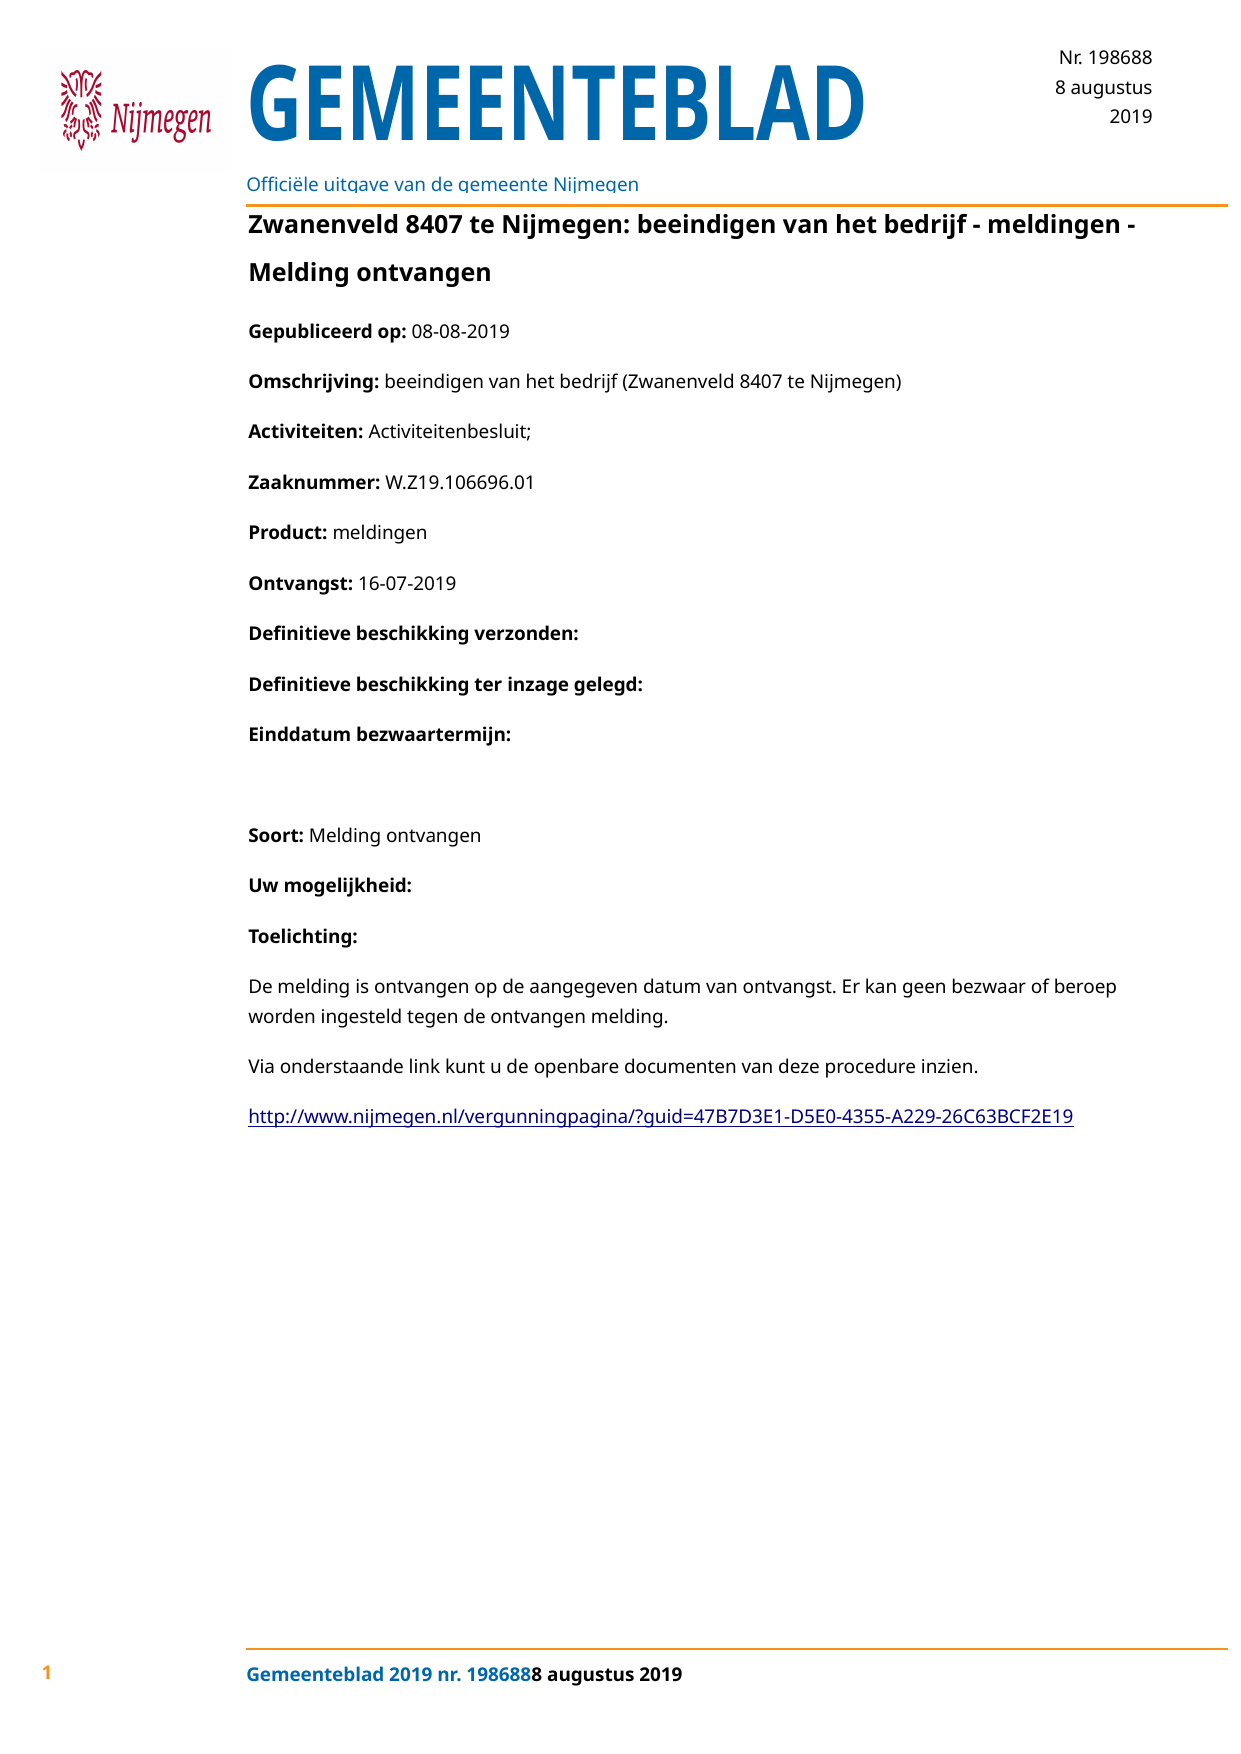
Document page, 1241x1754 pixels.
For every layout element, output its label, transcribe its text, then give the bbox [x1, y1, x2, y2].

text Omschrijving: beeindigen van het bedrijf (Zwanenveld 8407 te Nijmegen) [248, 368, 1152, 394]
text Toelichting: [248, 923, 1152, 949]
picture [41, 47, 231, 172]
text Einddatum bezwaartermijn: [248, 721, 1152, 747]
text Zwanenveld 8407 te Nijmegen: beeindigen van het bedrijf - meldingen - Melding ontvangen [248, 207, 1152, 288]
text Definitieve beschikking ter inzage gelegd: [248, 671, 1152, 697]
text Definitieve beschikking verzonden: [248, 620, 1152, 646]
text Activiteiten: Activiteitenbesluit; [248, 419, 1152, 444]
text Soort: Melding ontvangen [248, 822, 1152, 848]
text Uw mogelijkheid: [248, 872, 1152, 898]
text Zaaknummer: W.Z19.106696.01 [248, 469, 1152, 495]
text Ontvangst: 16-07-2019 [248, 570, 1152, 596]
text De melding is ontvangen op de aangegeven datum van ontvangst. Er kan geen bezwaar of beroep worden ingesteld tegen de ontvangen melding. [248, 973, 1152, 1029]
text Via onderstaande link kunt u de openbare documenten van deze procedure inzien. [248, 1053, 1152, 1079]
text http://www.nijmegen.nl/vergunningpagina/?guid=47B7D3E1-D5E0-4355-A229-26C63BCF2E19 [248, 1104, 1152, 1129]
text Product: meldingen [248, 519, 1152, 545]
text Gepubliceerd op: 08-08-2019 [248, 318, 1152, 344]
